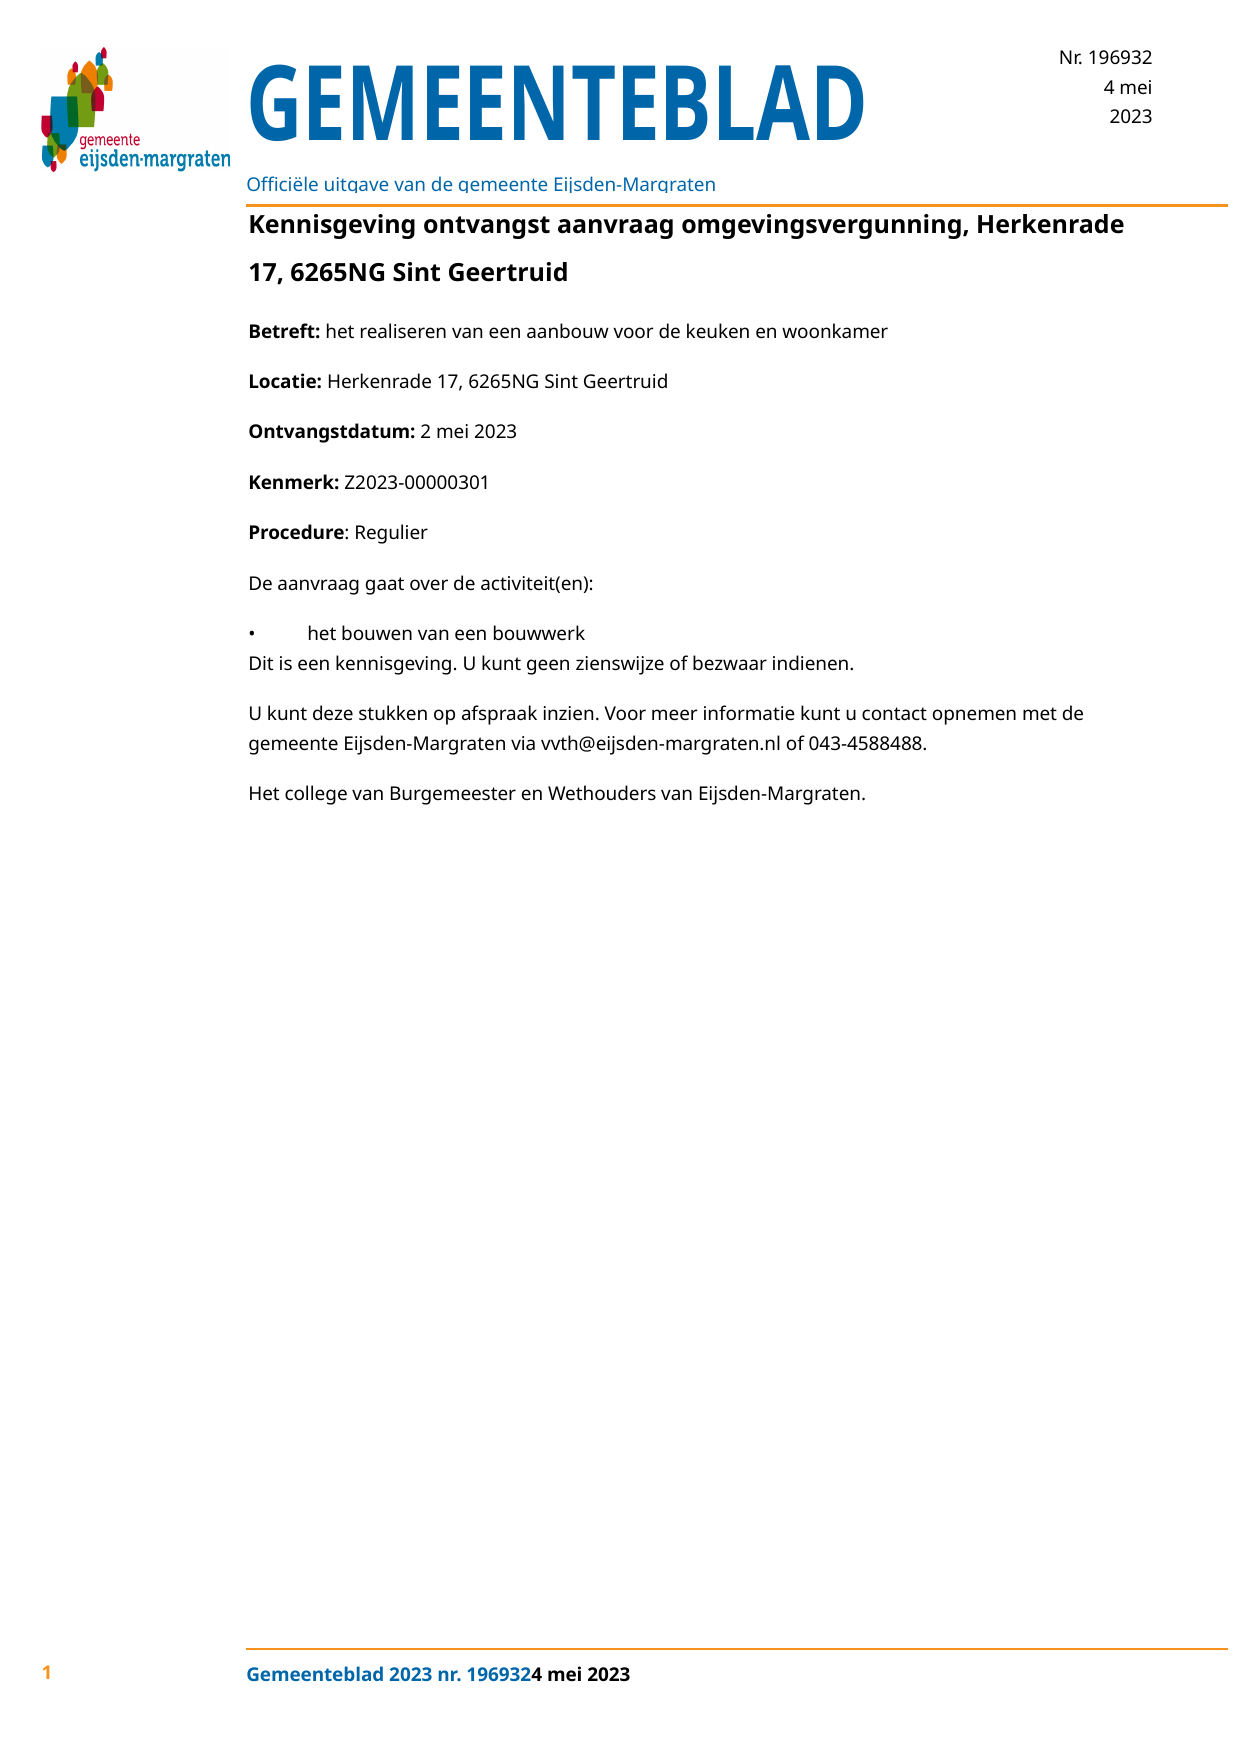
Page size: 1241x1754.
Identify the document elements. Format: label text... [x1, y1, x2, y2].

list het bouwen van een bouwwerk [248, 620, 1152, 646]
text Betreft: het realiseren van een aanbouw voor de keuken en woonkamer [248, 318, 1152, 344]
text Procedure: Regulier [248, 519, 1152, 545]
text Ontvangstdatum: 2 mei 2023 [248, 419, 1152, 444]
text Het college van Burgemeester en Wethouders van Eijsden-Margraten. [248, 780, 1152, 806]
text Dit is een kennisgeving. U kunt geen zienswijze of bezwaar indienen. [248, 650, 1152, 676]
picture [41, 47, 231, 172]
text De aanvraag gaat over de activiteit(en): [248, 570, 1152, 596]
text Kenmerk: Z2023-00000301 [248, 469, 1152, 495]
text Kennisgeving ontvangst aanvraag omgevingsvergunning, Herkenrade 17, 6265NG Sint Geertruid [248, 207, 1152, 288]
text U kunt deze stukken op afspraak inzien. Voor meer informatie kunt u contact opnemen met de gemeente Eijsden-Margraten via vvth@eijsden-margraten.nl of 043-4588488. [248, 700, 1152, 756]
text Locatie: Herkenrade 17, 6265NG Sint Geertruid [248, 368, 1152, 394]
